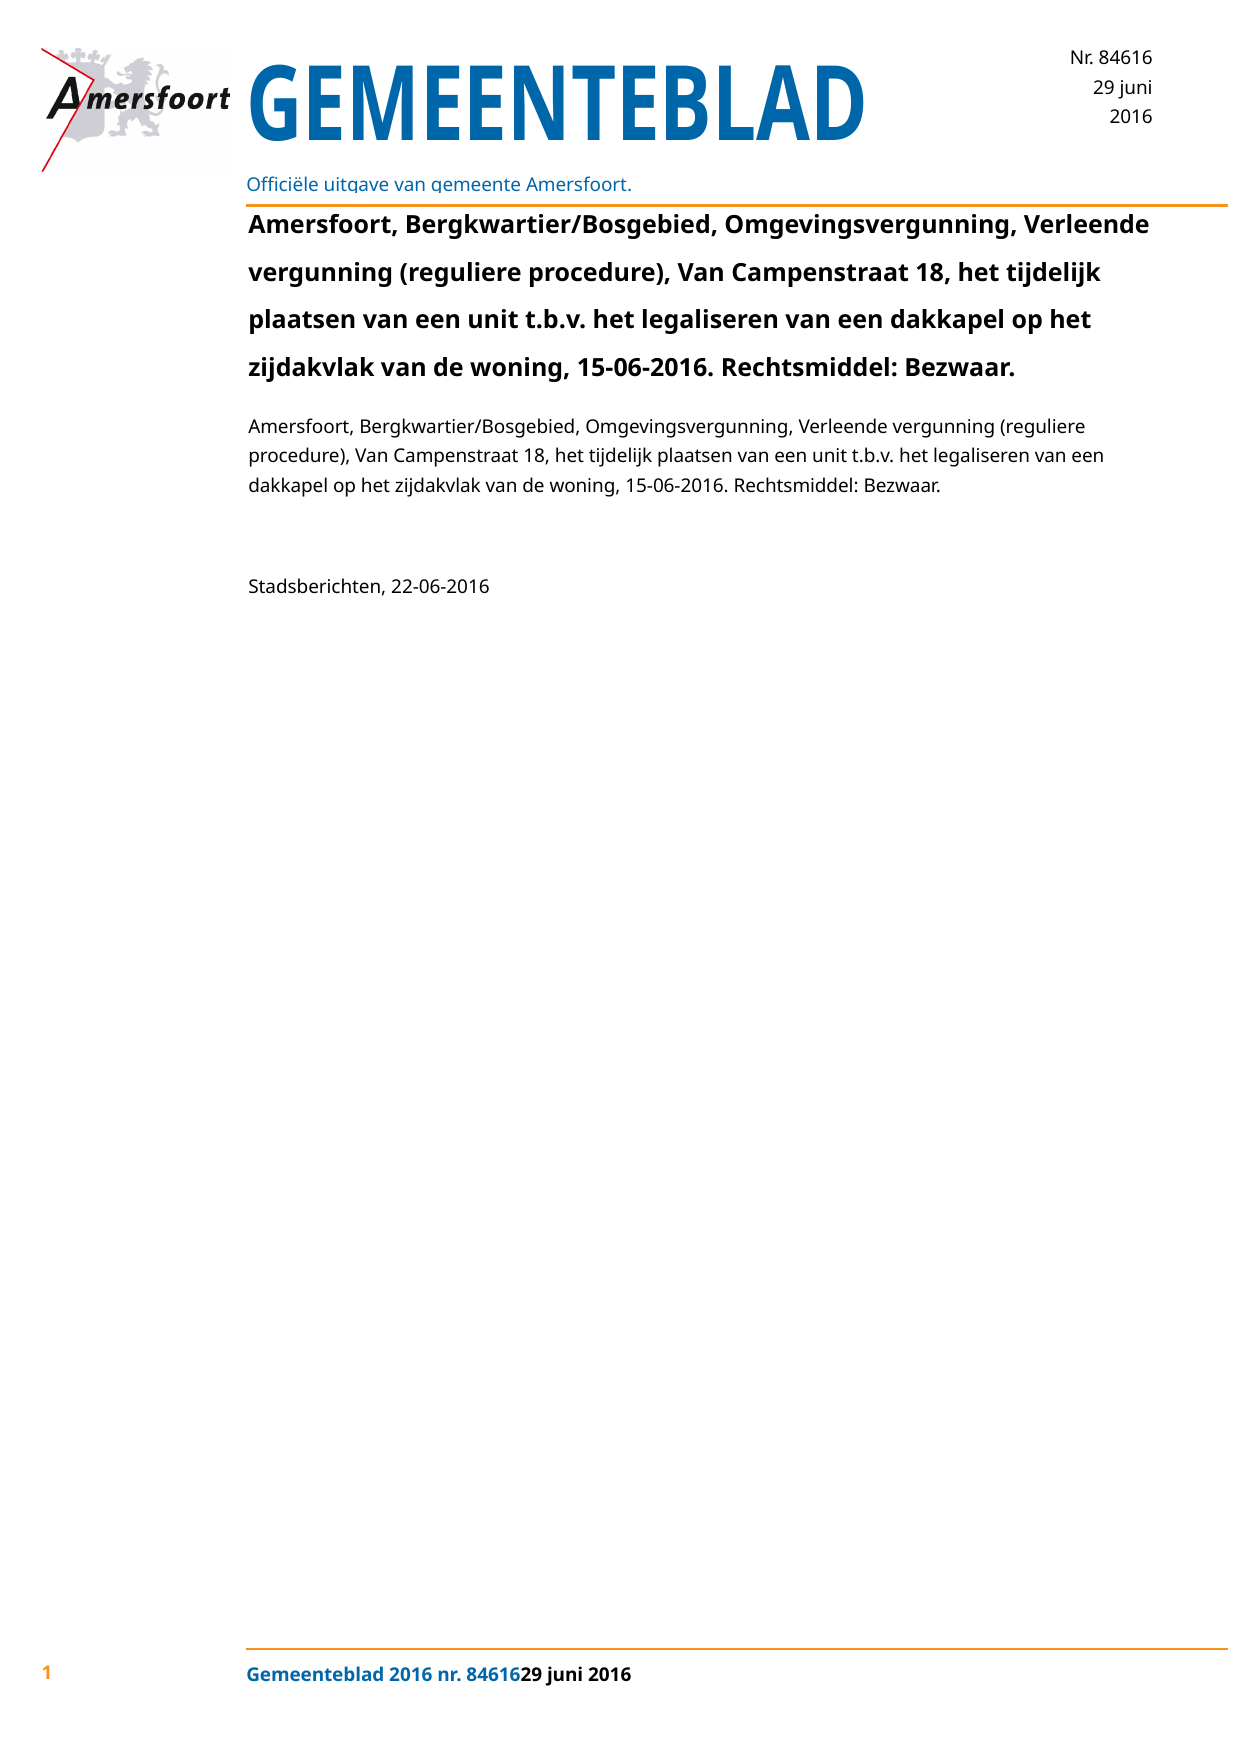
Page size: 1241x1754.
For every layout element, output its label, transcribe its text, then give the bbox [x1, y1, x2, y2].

text Stadsberichten, 22-06-2016 [248, 573, 1152, 599]
picture [41, 47, 231, 172]
text Amersfoort, Bergkwartier/Bosgebied, Omgevingsvergunning, Verleende vergunning (reguliere procedure), Van Campenstraat 18, het tijdelijk plaatsen van een unit t.b.v. het legaliseren van een dakkapel op het zijdakvlak van de woning, 15-06-2016. Rechtsmiddel: Bezwaar. [248, 413, 1152, 498]
text Amersfoort, Bergkwartier/Bosgebied, Omgevingsvergunning, Verleende vergunning (reguliere procedure), Van Campenstraat 18, het tijdelijk plaatsen van een unit t.b.v. het legaliseren van een dakkapel op het zijdakvlak van de woning, 15-06-2016. Rechtsmiddel: Bezwaar. [248, 207, 1152, 384]
